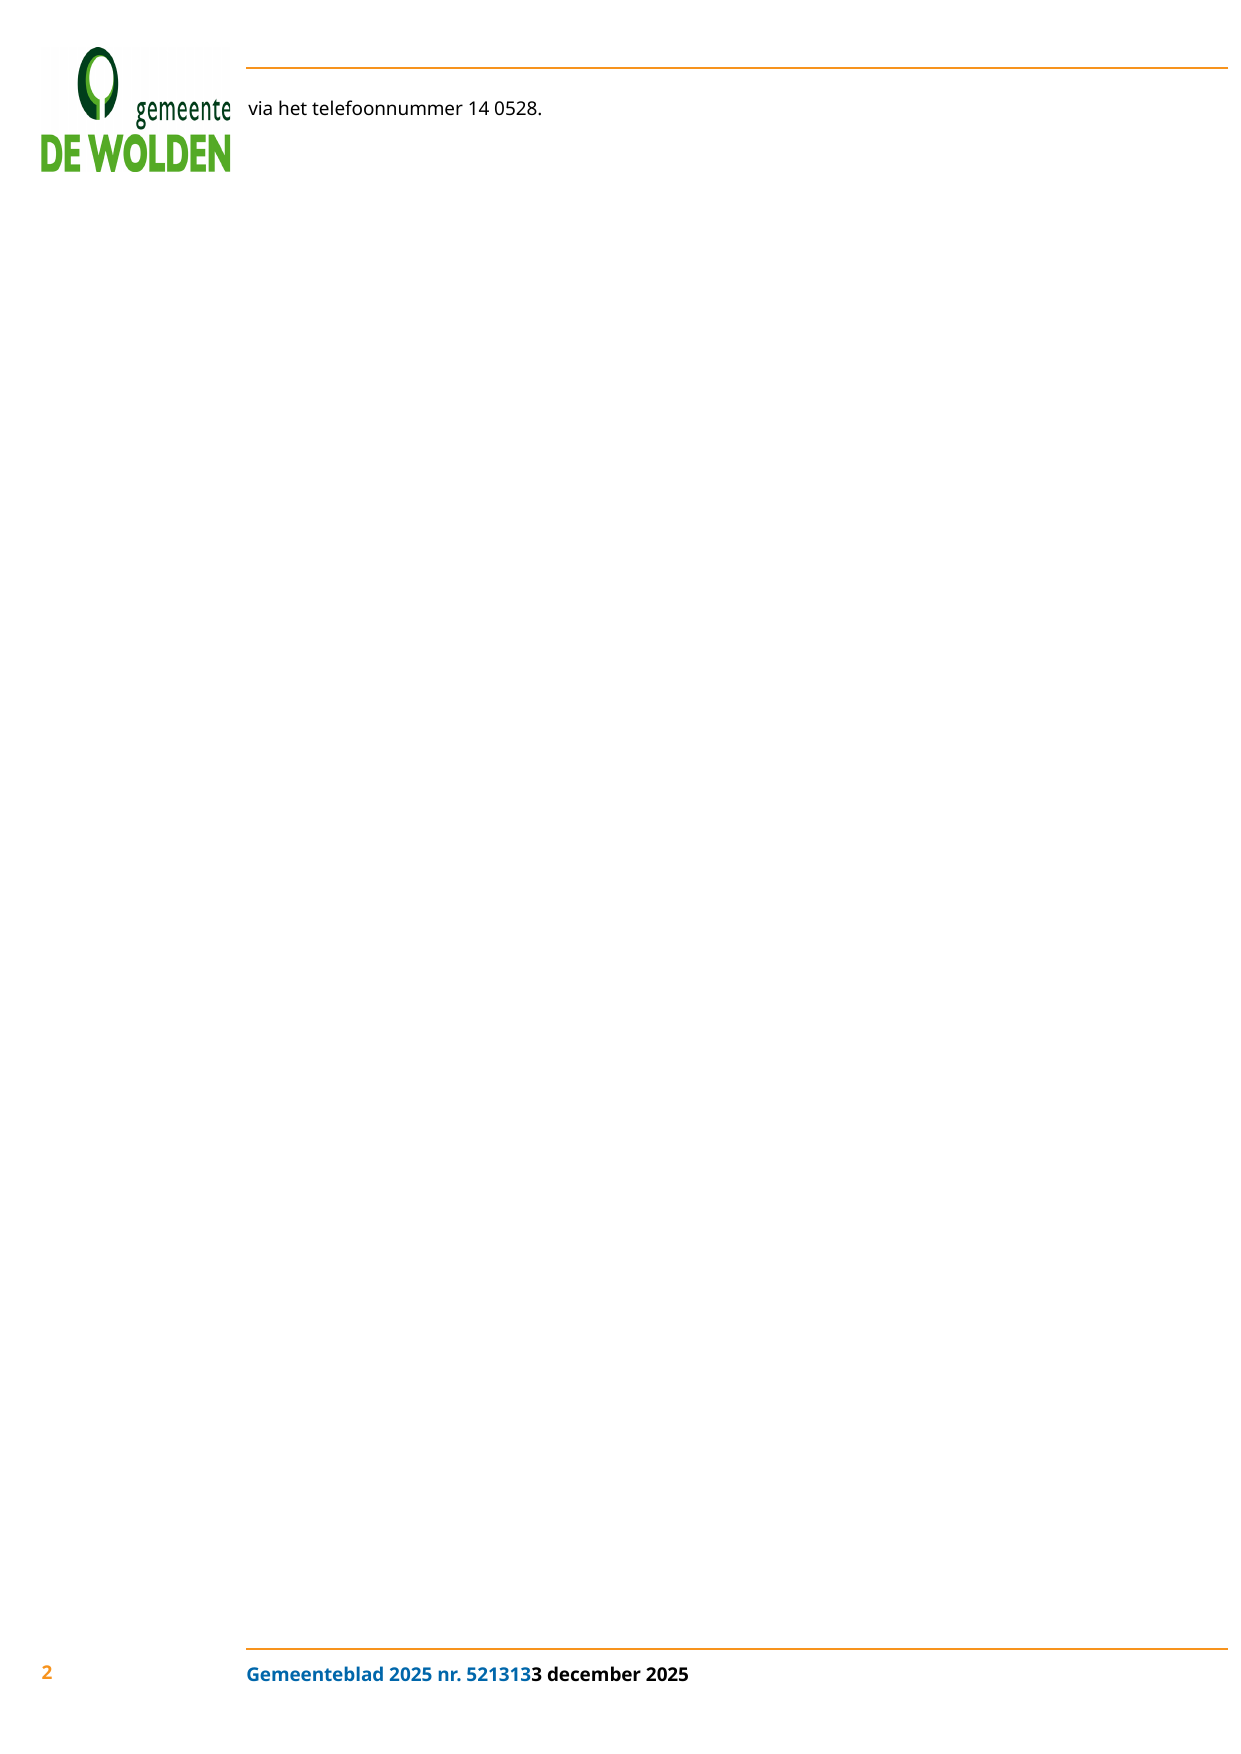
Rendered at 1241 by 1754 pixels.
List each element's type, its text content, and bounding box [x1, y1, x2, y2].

text via het telefoonnummer 14 0528. [248, 95, 1152, 121]
picture [41, 47, 231, 172]
